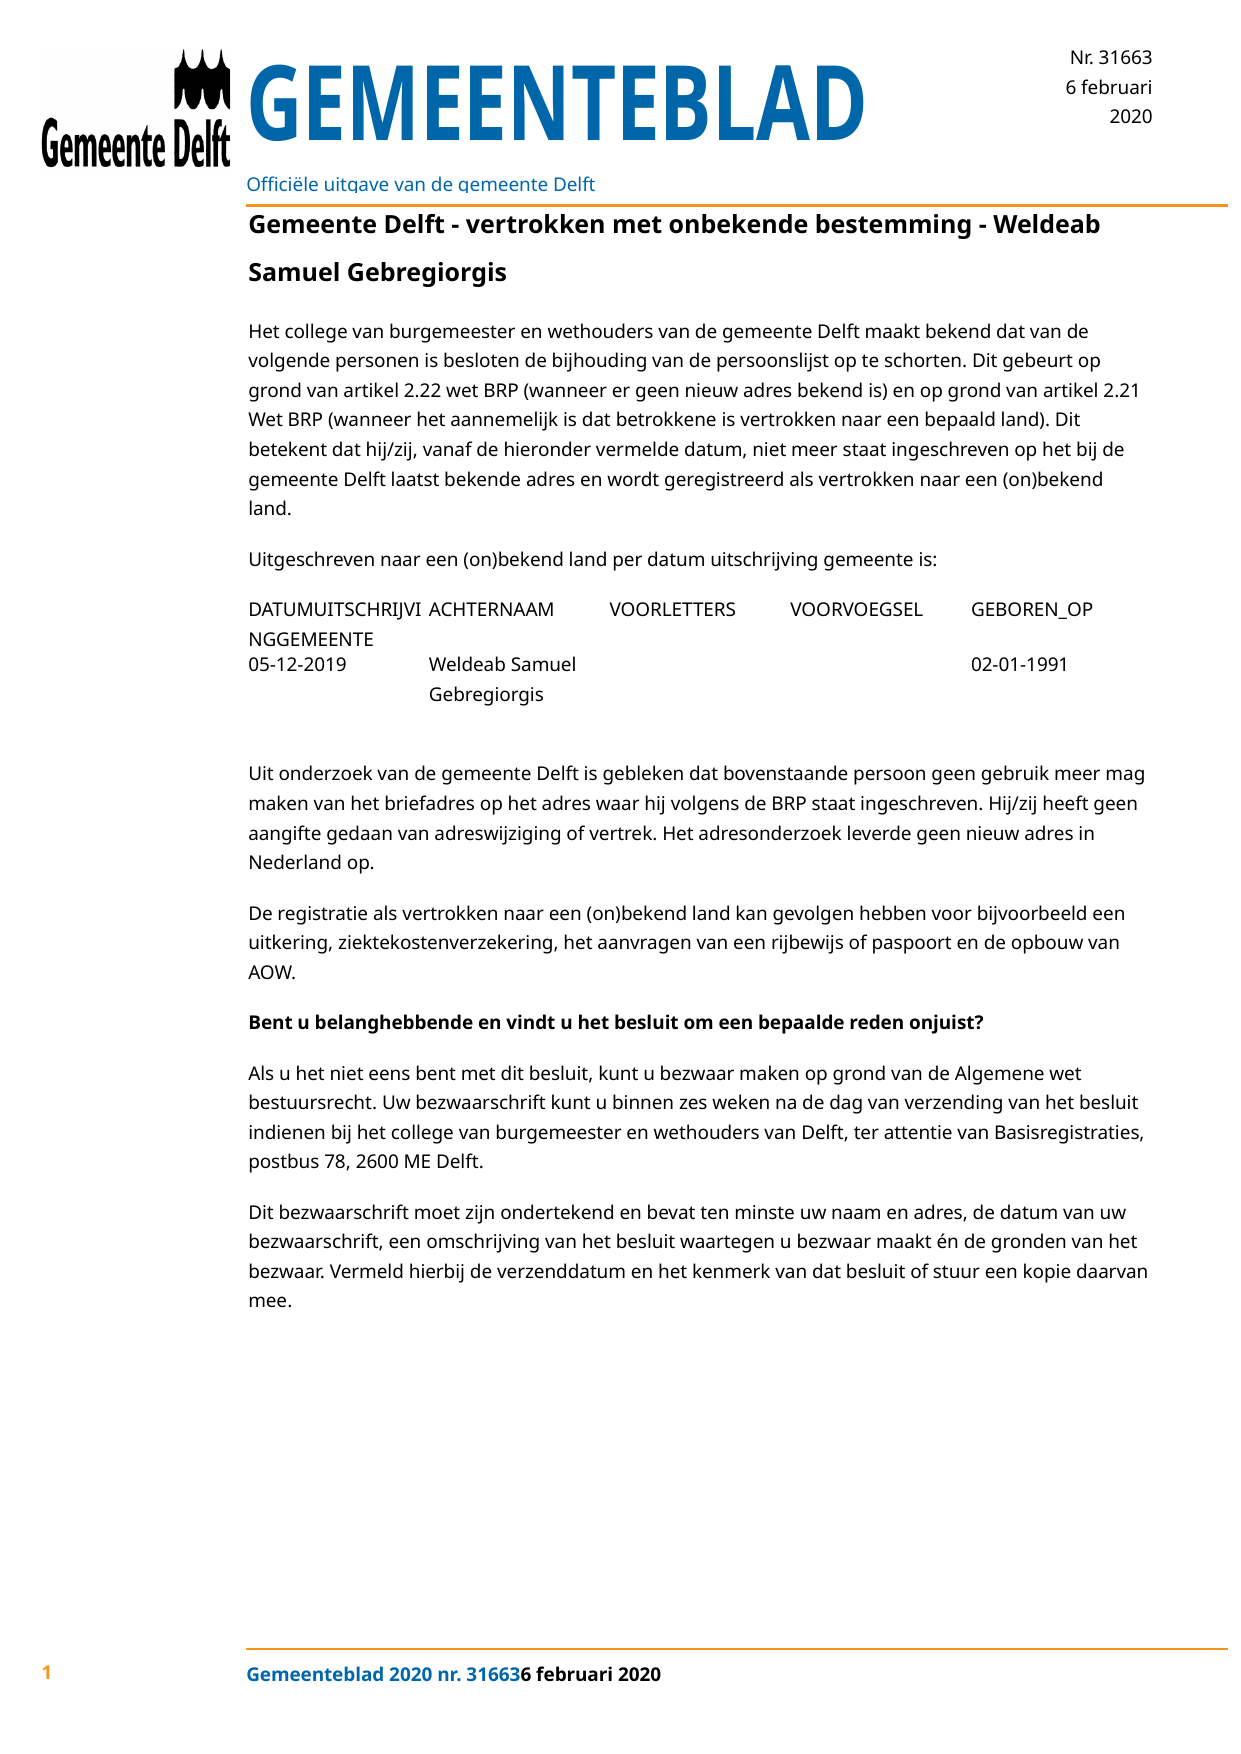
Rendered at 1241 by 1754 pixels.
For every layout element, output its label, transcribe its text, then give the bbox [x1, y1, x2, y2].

text Dit bezwaarschrift moet zijn ondertekend en bevat ten minste uw naam en adres, de datum van uw bezwaarschrift, een omschrijving van het besluit waartegen u bezwaar maakt én de gronden van het bezwaar. Vermeld hierbij de verzenddatum en het kenmerk van dat besluit of stuur een kopie daarvan mee. [248, 1199, 1152, 1313]
table_cell [609, 652, 790, 707]
text Uitgeschreven naar een (on)bekend land per datum uitschrijving gemeente is: [248, 546, 1152, 572]
table_header DATUMUITSCHRIJVINGGEMEENTE [248, 596, 429, 652]
text De registratie als vertrokken naar een (on)bekend land kan gevolgen hebben voor bijvoorbeeld een uitkering, ziektekostenverzekering, het aanvragen van een rijbewijs of paspoort en de opbouw van AOW. [248, 900, 1152, 985]
table_header ACHTERNAAM [429, 596, 609, 652]
table_cell 02-01-1991 [971, 652, 1152, 707]
text Bent u belanghebbende en vindt u het besluit om een bepaalde reden onjuist? [248, 1009, 1152, 1035]
text Uit onderzoek van de gemeente Delft is gebleken dat bovenstaande persoon geen gebruik meer mag maken van het briefadres op het adres waar hij volgens de BRP staat ingeschreven. Hij/zij heeft geen aangifte gedaan van adreswijziging of vertrek. Het adresonderzoek leverde geen nieuw adres in Nederland op. [248, 761, 1152, 875]
text Als u het niet eens bent met dit besluit, kunt u bezwaar maken op grond van de Algemene wet bestuursrecht. Uw bezwaarschrift kunt u binnen zes weken na de dag van verzending van het besluit indienen bij het college van burgemeester en wethouders van Delft, ter attentie van Basisregistraties, postbus 78, 2600 ME Delft. [248, 1060, 1152, 1174]
table_cell 05-12-2019 [248, 652, 429, 707]
table_cell Weldeab Samuel Gebregiorgis [429, 652, 609, 707]
picture [41, 47, 231, 172]
table_header VOORLETTERS [609, 596, 790, 652]
table_header VOORVOEGSEL [790, 596, 971, 652]
text Het college van burgemeester en wethouders van de gemeente Delft maakt bekend dat van de volgende personen is besloten de bijhouding van de persoonslijst op te schorten. Dit gebeurt op grond van artikel 2.22 wet BRP (wanneer er geen nieuw adres bekend is) en op grond van artikel 2.21 Wet BRP (wanneer het aannemelijk is dat betrokkene is vertrokken naar een bepaald land). Dit betekent dat hij/zij, vanaf de hieronder vermelde datum, niet meer staat ingeschreven op het bij de gemeente Delft laatst bekende adres en wordt geregistreerd als vertrokken naar een (on)bekend land. [248, 318, 1152, 521]
table_cell [790, 652, 971, 707]
text Gemeente Delft - vertrokken met onbekende bestemming - Weldeab Samuel Gebregiorgis [248, 207, 1152, 288]
table_header GEBOREN_OP [971, 596, 1152, 652]
